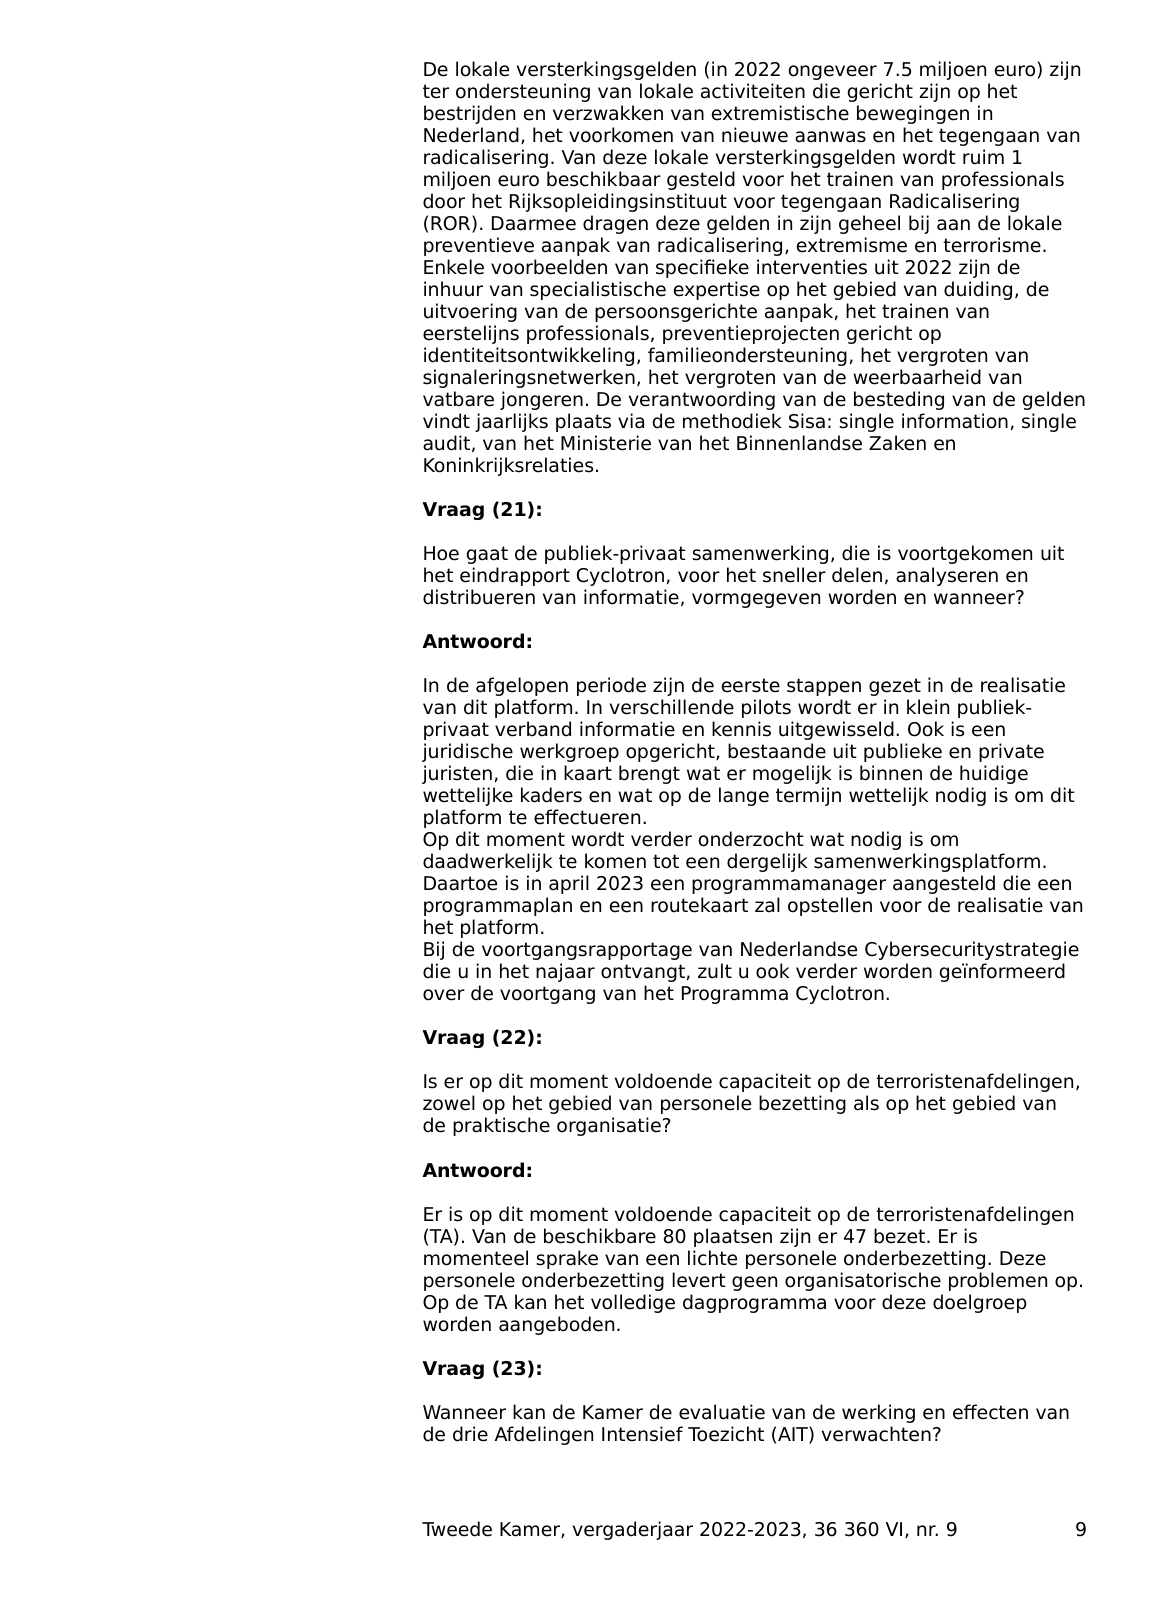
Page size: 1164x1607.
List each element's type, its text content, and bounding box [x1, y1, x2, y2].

text Hoe gaat de publiek-privaat samenwerking, die is voortgekomen uit het eindrapport Cyclotron, voor het sneller delen, analyseren en distribueren van informatie, vormgegeven worden en wanneer? [422, 543, 1087, 609]
subtitle Vraag (21): [422, 499, 1087, 521]
text Bij de voortgangsrapportage van Nederlandse Cybersecuritystrategie die u in het najaar ontvangt, zult u ook verder worden geïnformeerd over de voortgang van het Programma Cyclotron. [422, 939, 1087, 1005]
text De lokale versterkingsgelden (in 2022 ongeveer 7.5 miljoen euro) zijn ter ondersteuning van lokale activiteiten die gericht zijn op het bestrijden en verzwakken van extremistische bewegingen in Nederland, het voorkomen van nieuwe aanwas en het tegengaan van radicalisering. Van deze lokale versterkingsgelden wordt ruim 1 miljoen euro beschikbaar gesteld voor het trainen van professionals door het Rijksopleidingsinstituut voor tegengaan Radicalisering (ROR). Daarmee dragen deze gelden in zijn geheel bij aan de lokale preventieve aanpak van radicalisering, extremisme en terrorisme. Enkele voorbeelden van specifieke interventies uit 2022 zijn de inhuur van specialistische expertise op het gebied van duiding, de uitvoering van de persoonsgerichte aanpak, het trainen van eerstelijns professionals, preventieprojecten gericht op identiteitsontwikkeling, familieondersteuning, het vergroten van signaleringsnetwerken, het vergroten van de weerbaarheid van vatbare jongeren. De verantwoording van de besteding van de gelden vindt jaarlijks plaats via de methodiek Sisa: single information, single audit, van het Ministerie van het Binnenlandse Zaken en Koninkrijksrelaties. [422, 59, 1087, 477]
text Op dit moment wordt verder onderzocht wat nodig is om daadwerkelijk te komen tot een dergelijk samenwerkingsplatform. Daartoe is in april 2023 een programmamanager aangesteld die een programmaplan en een routekaart zal opstellen voor de realisatie van het platform. [422, 829, 1087, 939]
subtitle Vraag (23): [422, 1358, 1087, 1380]
subtitle Vraag (22): [422, 1027, 1087, 1049]
subtitle Antwoord: [422, 1159, 1087, 1181]
text Wanneer kan de Kamer de evaluatie van de werking en effecten van de drie Afdelingen Intensief Toezicht (AIT) verwachten? [422, 1402, 1087, 1446]
text Er is op dit moment voldoende capaciteit op de terroristenafdelingen (TA). Van de beschikbare 80 plaatsen zijn er 47 bezet. Er is momenteel sprake van een lichte personele onderbezetting. Deze personele onderbezetting levert geen organisatorische problemen op. Op de TA kan het volledige dagprogramma voor deze doelgroep worden aangeboden. [422, 1204, 1087, 1336]
text Is er op dit moment voldoende capaciteit op de terroristenafdelingen, zowel op het gebied van personele bezetting als op het gebied van de praktische organisatie? [422, 1071, 1087, 1137]
subtitle Antwoord: [422, 631, 1087, 653]
text In de afgelopen periode zijn de eerste stappen gezet in de realisatie van dit platform. In verschillende pilots wordt er in klein publiek-privaat verband informatie en kennis uitgewisseld. Ook is een juridische werkgroep opgericht, bestaande uit publieke en private juristen, die in kaart brengt wat er mogelijk is binnen de huidige wettelijke kaders en wat op de lange termijn wettelijk nodig is om dit platform te effectueren. [422, 675, 1087, 829]
